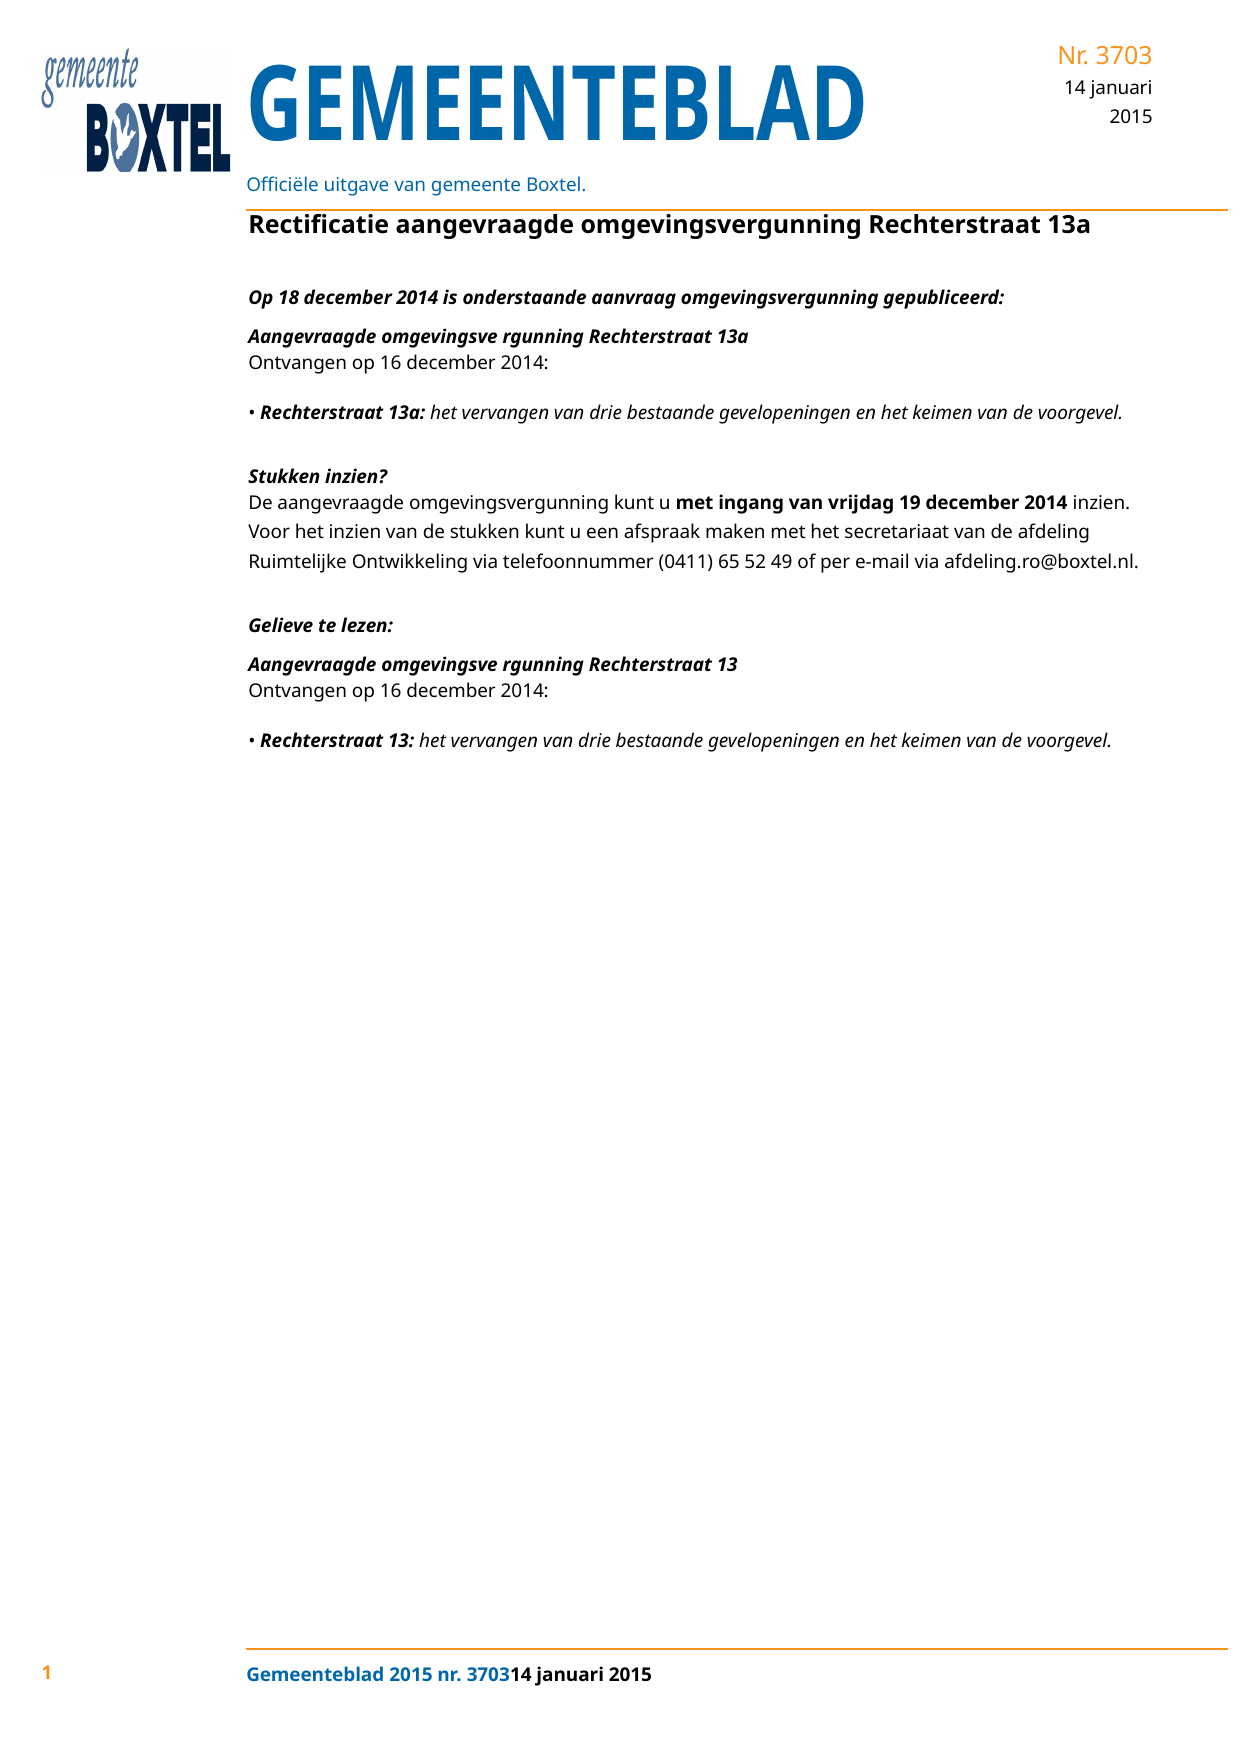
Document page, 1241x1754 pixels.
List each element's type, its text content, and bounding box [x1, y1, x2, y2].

text De aangevraagde omgevingsvergunning kunt u met ingang van vrijdag 19 december 2014 inzien. Voor het inzien van de stukken kunt u een afspraak maken met het secretariaat van de afdeling Ruimtelijke Ontwikkeling via telefoonnummer (0411) 65 52 49 of per e-mail via afdeling.ro@boxtel.nl. [248, 489, 1152, 574]
text Aangevraagde omgevingsve rgunning Rechterstraat 13a [248, 323, 1152, 349]
text Ontvangen op 16 december 2014: [248, 349, 1152, 374]
text Ontvangen op 16 december 2014: [248, 677, 1152, 703]
text Op 18 december 2014 is onderstaande aanvraag omgevingsvergunning gepubliceerd: [248, 284, 1152, 309]
text • Rechterstraat 13a: het vervangen van drie bestaande gevelopeningen en het keimen van de voorgevel. [248, 399, 1152, 425]
text Rectificatie aangevraagde omgevingsvergunning Rechterstraat 13a [248, 211, 1152, 241]
text • Rechterstraat 13: het vervangen van drie bestaande gevelopeningen en het keimen van de voorgevel. [248, 727, 1152, 753]
picture [41, 47, 231, 172]
text Gelieve te lezen: [248, 612, 1152, 638]
text Aangevraagde omgevingsve rgunning Rechterstraat 13 [248, 651, 1152, 677]
text Stukken inzien? [248, 463, 1152, 489]
